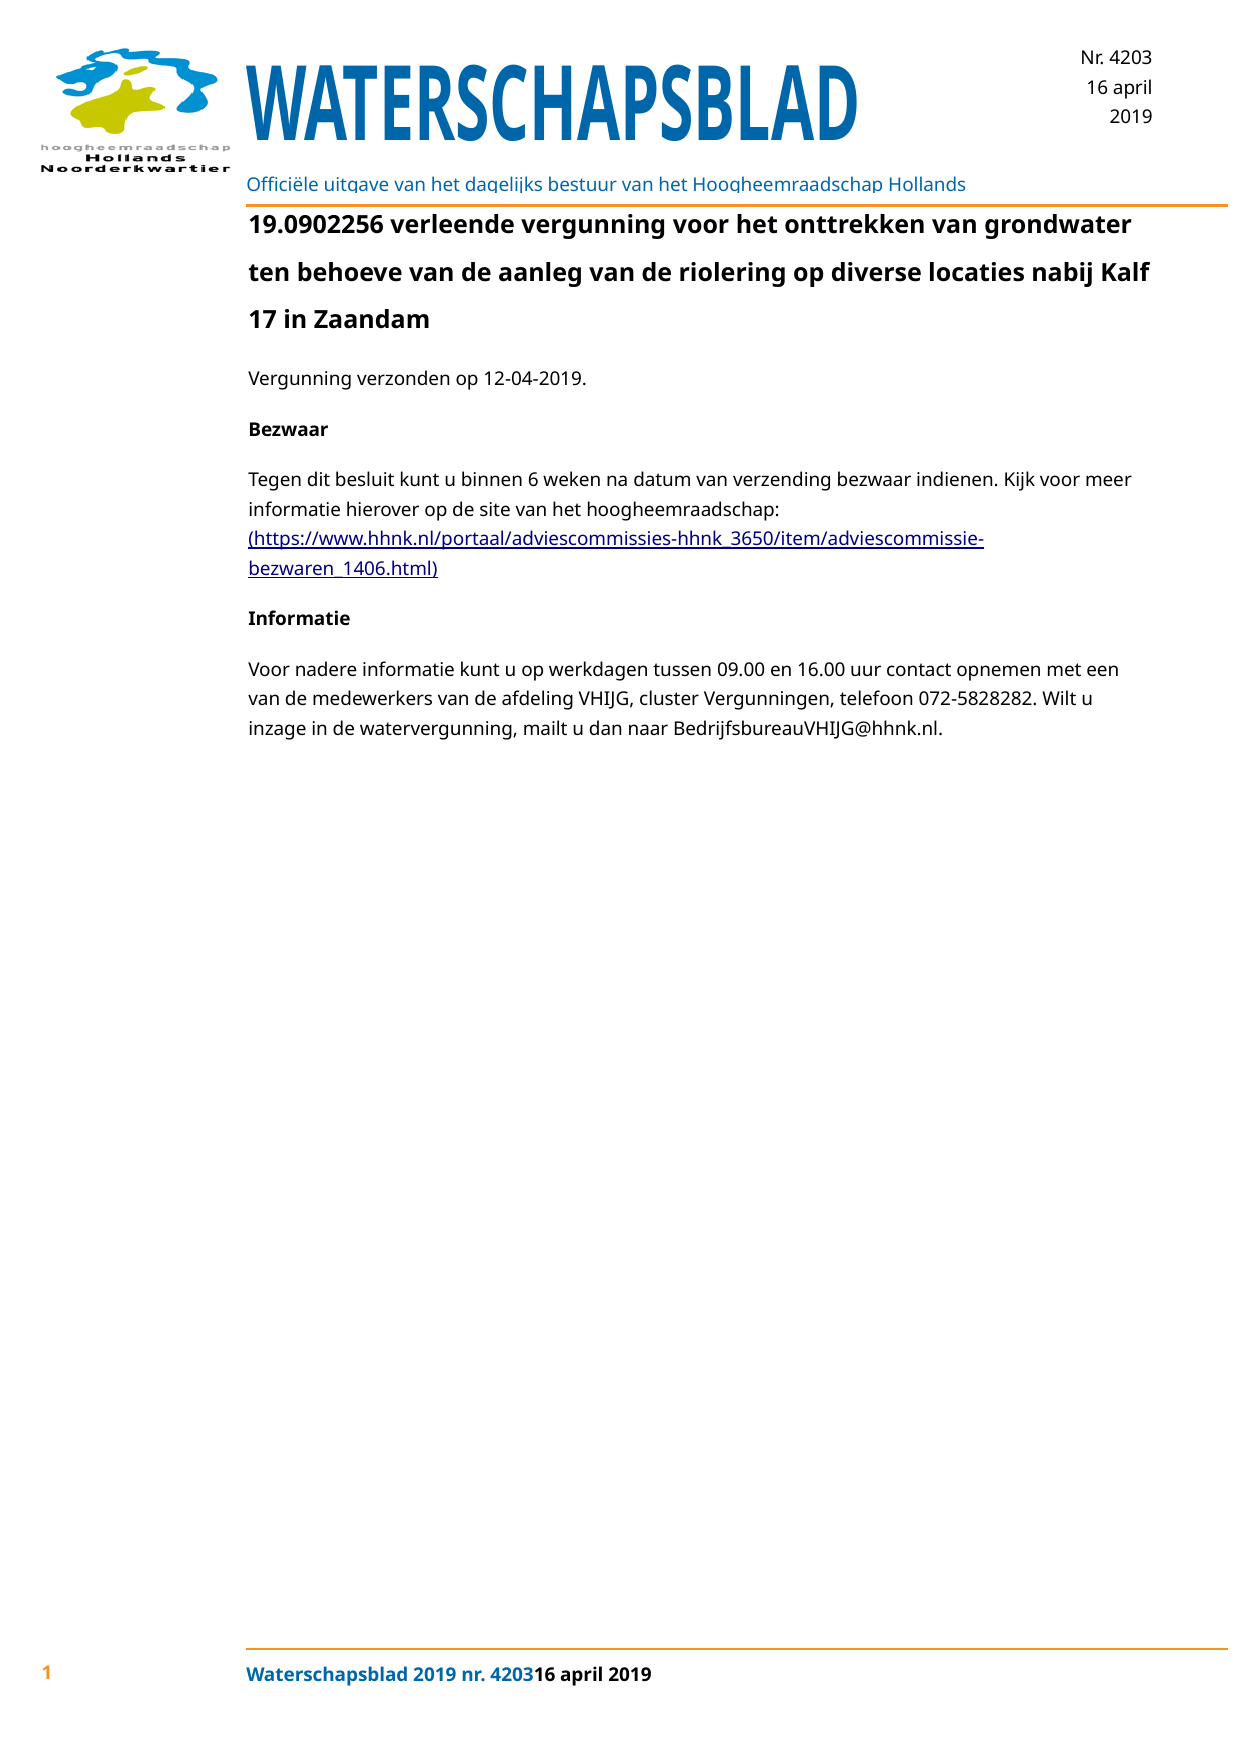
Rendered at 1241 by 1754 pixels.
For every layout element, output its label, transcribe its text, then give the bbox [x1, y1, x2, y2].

text Vergunning verzonden op 12-04-2019. [248, 366, 1152, 391]
text Bezwaar [248, 416, 1152, 442]
text 19.0902256 verleende vergunning voor het onttrekken van grondwater ten behoeve van de aanleg van de riolering op diverse locaties nabij Kalf 17 in Zaandam [248, 207, 1152, 336]
text Voor nadere informatie kunt u op werkdagen tussen 09.00 en 16.00 uur contact opnemen met een van de medewerkers van de afdeling VHIJG, cluster Vergunningen, telefoon 072-5828282. Wilt u inzage in de watervergunning, mailt u dan naar BedrijfsbureauVHIJG@hhnk.nl. [248, 656, 1152, 741]
text Tegen dit besluit kunt u binnen 6 weken na datum van verzending bezwaar indienen. Kijk voor meer informatie hierover op de site van het hoogheemraadschap: (https://www.hhnk.nl/portaal/adviescommissies-hhnk_3650/item/adviescommissie-bezwaren_1406.html) [248, 466, 1152, 581]
picture [41, 47, 231, 172]
text Informatie [248, 606, 1152, 631]
